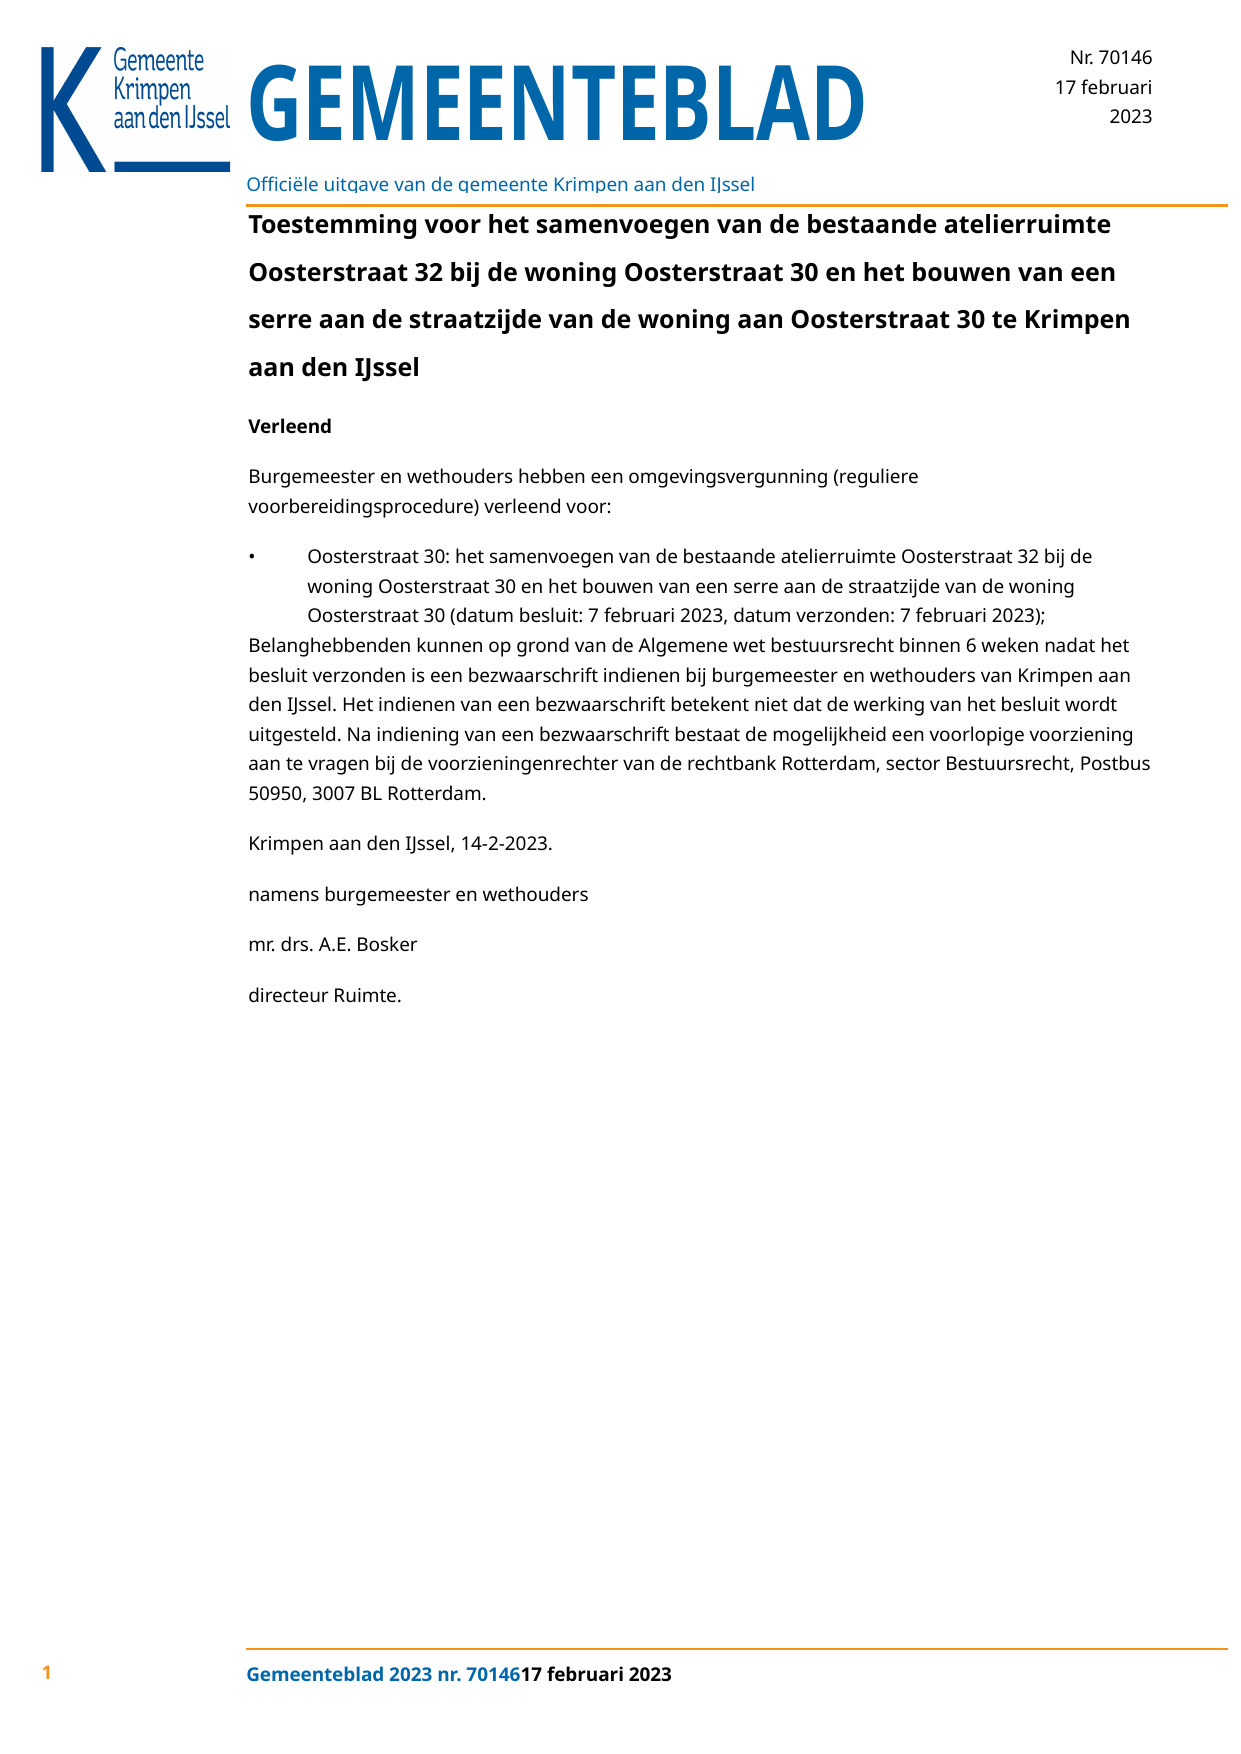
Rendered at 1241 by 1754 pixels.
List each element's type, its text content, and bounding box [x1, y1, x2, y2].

text Verleend [248, 413, 1152, 439]
text Belanghebbenden kunnen op grond van de Algemene wet bestuursrecht binnen 6 weken nadat het besluit verzonden is een bezwaarschrift indienen bij burgemeester en wethouders van Krimpen aan den IJssel. Het indienen van een bezwaarschrift betekent niet dat de werking van het besluit wordt uitgesteld. Na indiening van een bezwaarschrift bestaat de mogelijkheid een voorlopige voorziening aan te vragen bij de voorzieningenrechter van de rechtbank Rotterdam, sector Bestuursrecht, Postbus 50950, 3007 BL Rotterdam. [248, 632, 1152, 806]
text Toestemming voor het samenvoegen van de bestaande atelierruimte Oosterstraat 32 bij de woning Oosterstraat 30 en het bouwen van een serre aan de straatzijde van de woning aan Oosterstraat 30 te Krimpen aan den IJssel [248, 207, 1152, 384]
text directeur Ruimte. [248, 982, 1152, 1008]
picture [41, 47, 231, 172]
list Oosterstraat 30: het samenvoegen van de bestaande atelierruimte Oosterstraat 32 bij de woning Oosterstraat 30 en het bouwen van een serre aan de straatzijde van de woning Oosterstraat 30 (datum besluit: 7 februari 2023, datum verzonden: 7 februari 2023); [248, 543, 1152, 628]
text mr. drs. A.E. Bosker [248, 931, 1152, 957]
text Burgemeester en wethouders hebben een omgevingsvergunning (reguliere voorbereidingsprocedure) verleend voor: [248, 463, 1152, 519]
text namens burgemeester en wethouders [248, 881, 1152, 907]
text Krimpen aan den IJssel, 14-2-2023. [248, 831, 1152, 856]
